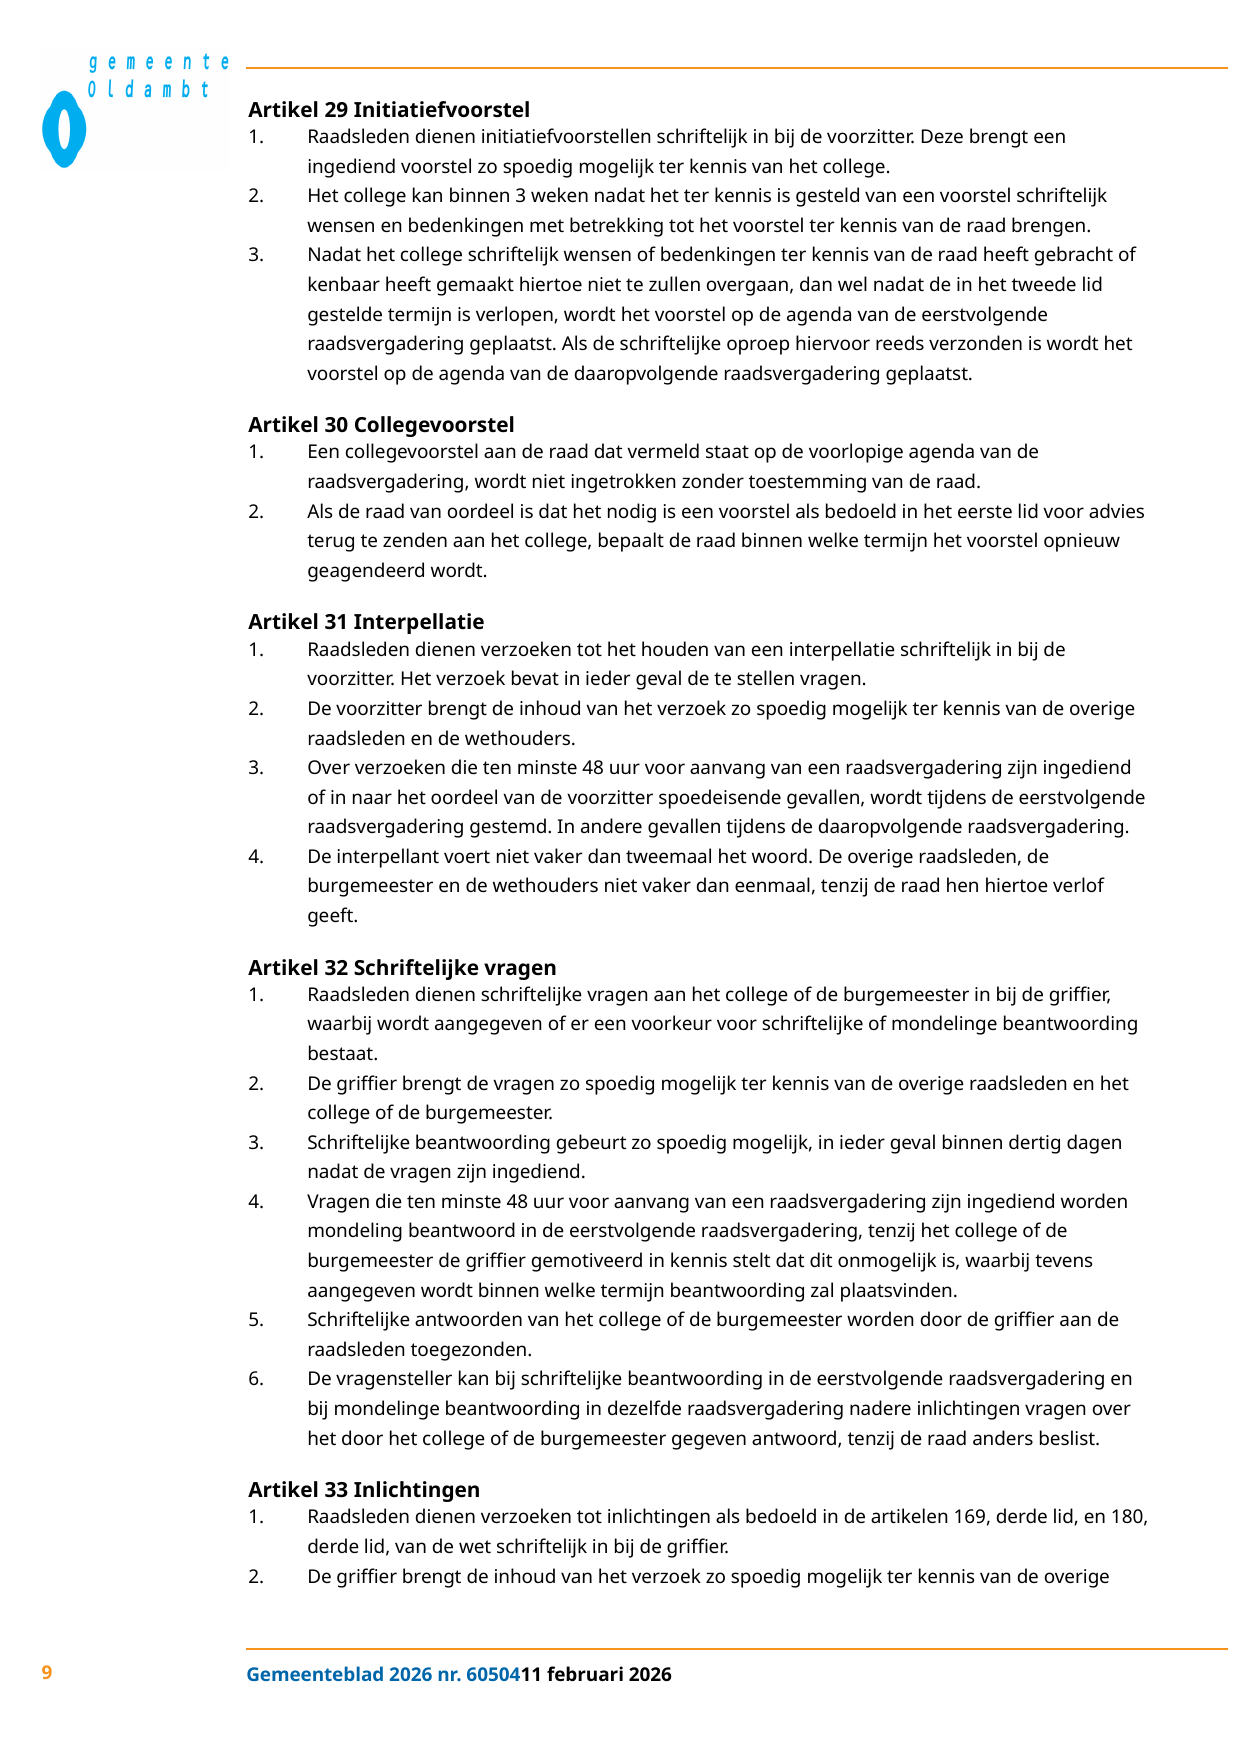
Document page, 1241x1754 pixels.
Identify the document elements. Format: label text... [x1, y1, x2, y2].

list De vragensteller kan bij schriftelijke beantwoording in de eerstvolgende raadsvergadering en bij mondelinge beantwoording in dezelfde raadsvergadering nadere inlichtingen vragen over het door het college of de burgemeester gegeven antwoord, tenzij de raad anders beslist. [248, 1366, 1152, 1451]
list Schriftelijke beantwoording gebeurt zo spoedig mogelijk, in ieder geval binnen dertig dagen nadat de vragen zijn ingediend. [248, 1129, 1152, 1184]
list Raadsleden dienen verzoeken tot het houden van een interpellatie schriftelijk in bij de voorzitter. Het verzoek bevat in ieder geval de te stellen vragen. [248, 636, 1152, 691]
list Een collegevoorstel aan de raad dat vermeld staat op de voorlopige agenda van de raadsvergadering, wordt niet ingetrokken zonder toestemming van de raad. [248, 439, 1152, 494]
list De voorzitter brengt de inhoud van het verzoek zo spoedig mogelijk ter kennis van de overige raadsleden en de wethouders. [248, 695, 1152, 750]
text Artikel 29 Initiatiefvoorstel [248, 95, 1152, 123]
list De griffier brengt de vragen zo spoedig mogelijk ter kennis van de overige raadsleden en het college of de burgemeester. [248, 1070, 1152, 1125]
list De interpellant voert niet vaker dan tweemaal het woord. De overige raadsleden, de burgemeester en de wethouders niet vaker dan eenmaal, tenzij de raad hen hiertoe verlof geeft. [248, 843, 1152, 928]
list Raadsleden dienen schriftelijke vragen aan het college of de burgemeester in bij de griffier, waarbij wordt aangegeven of er een voorkeur voor schriftelijke of mondelinge beantwoording bestaat. [248, 981, 1152, 1066]
list Het college kan binnen 3 weken nadat het ter kennis is gesteld van een voorstel schriftelijk wensen en bedenkingen met betrekking tot het voorstel ter kennis van de raad brengen. [248, 182, 1152, 238]
list Raadsleden dienen initiatiefvoorstellen schriftelijk in bij de voorzitter. Deze brengt een ingediend voorstel zo spoedig mogelijk ter kennis van het college. [248, 123, 1152, 178]
list De griffier brengt de inhoud van het verzoek zo spoedig mogelijk ter kennis van de overige [248, 1563, 1152, 1588]
list Over verzoeken die ten minste 48 uur voor aanvang van een raadsvergadering zijn ingediend of in naar het oordeel van de voorzitter spoedeisende gevallen, wordt tijdens de eerstvolgende raadsvergadering gestemd. In andere gevallen tijdens de daaropvolgende raadsvergadering. [248, 754, 1152, 839]
list Schriftelijke antwoorden van het college of de burgemeester worden door de griffier aan de raadsleden toegezonden. [248, 1306, 1152, 1362]
list Nadat het college schriftelijk wensen of bedenkingen ter kennis van de raad heeft gebracht of kenbaar heeft gemaakt hiertoe niet te zullen overgaan, dan wel nadat de in het tweede lid gestelde termijn is verlopen, wordt het voorstel op de agenda van de eerstvolgende raadsvergadering geplaatst. Als de schriftelijke oproep hiervoor reeds verzonden is wordt het voorstel op de agenda van de daaropvolgende raadsvergadering geplaatst. [248, 242, 1152, 386]
list Als de raad van oordeel is dat het nodig is een voorstel als bedoeld in het eerste lid voor advies terug te zenden aan het college, bepaalt de raad binnen welke termijn het voorstel opnieuw geagendeerd wordt. [248, 498, 1152, 583]
text Artikel 31 Interpellatie [248, 607, 1152, 636]
list Raadsleden dienen verzoeken tot inlichtingen als bedoeld in de artikelen 169, derde lid, en 180, derde lid, van de wet schriftelijk in bij de griffier. [248, 1504, 1152, 1559]
text Artikel 33 Inlichtingen [248, 1475, 1152, 1504]
text Artikel 32 Schriftelijke vragen [248, 953, 1152, 981]
picture [41, 47, 231, 172]
list Vragen die ten minste 48 uur voor aanvang van een raadsvergadering zijn ingediend worden mondeling beantwoord in de eerstvolgende raadsvergadering, tenzij het college of de burgemeester de griffier gemotiveerd in kennis stelt dat dit onmogelijk is, waarbij tevens aangegeven wordt binnen welke termijn beantwoording zal plaatsvinden. [248, 1188, 1152, 1303]
text Artikel 30 Collegevoorstel [248, 410, 1152, 439]
